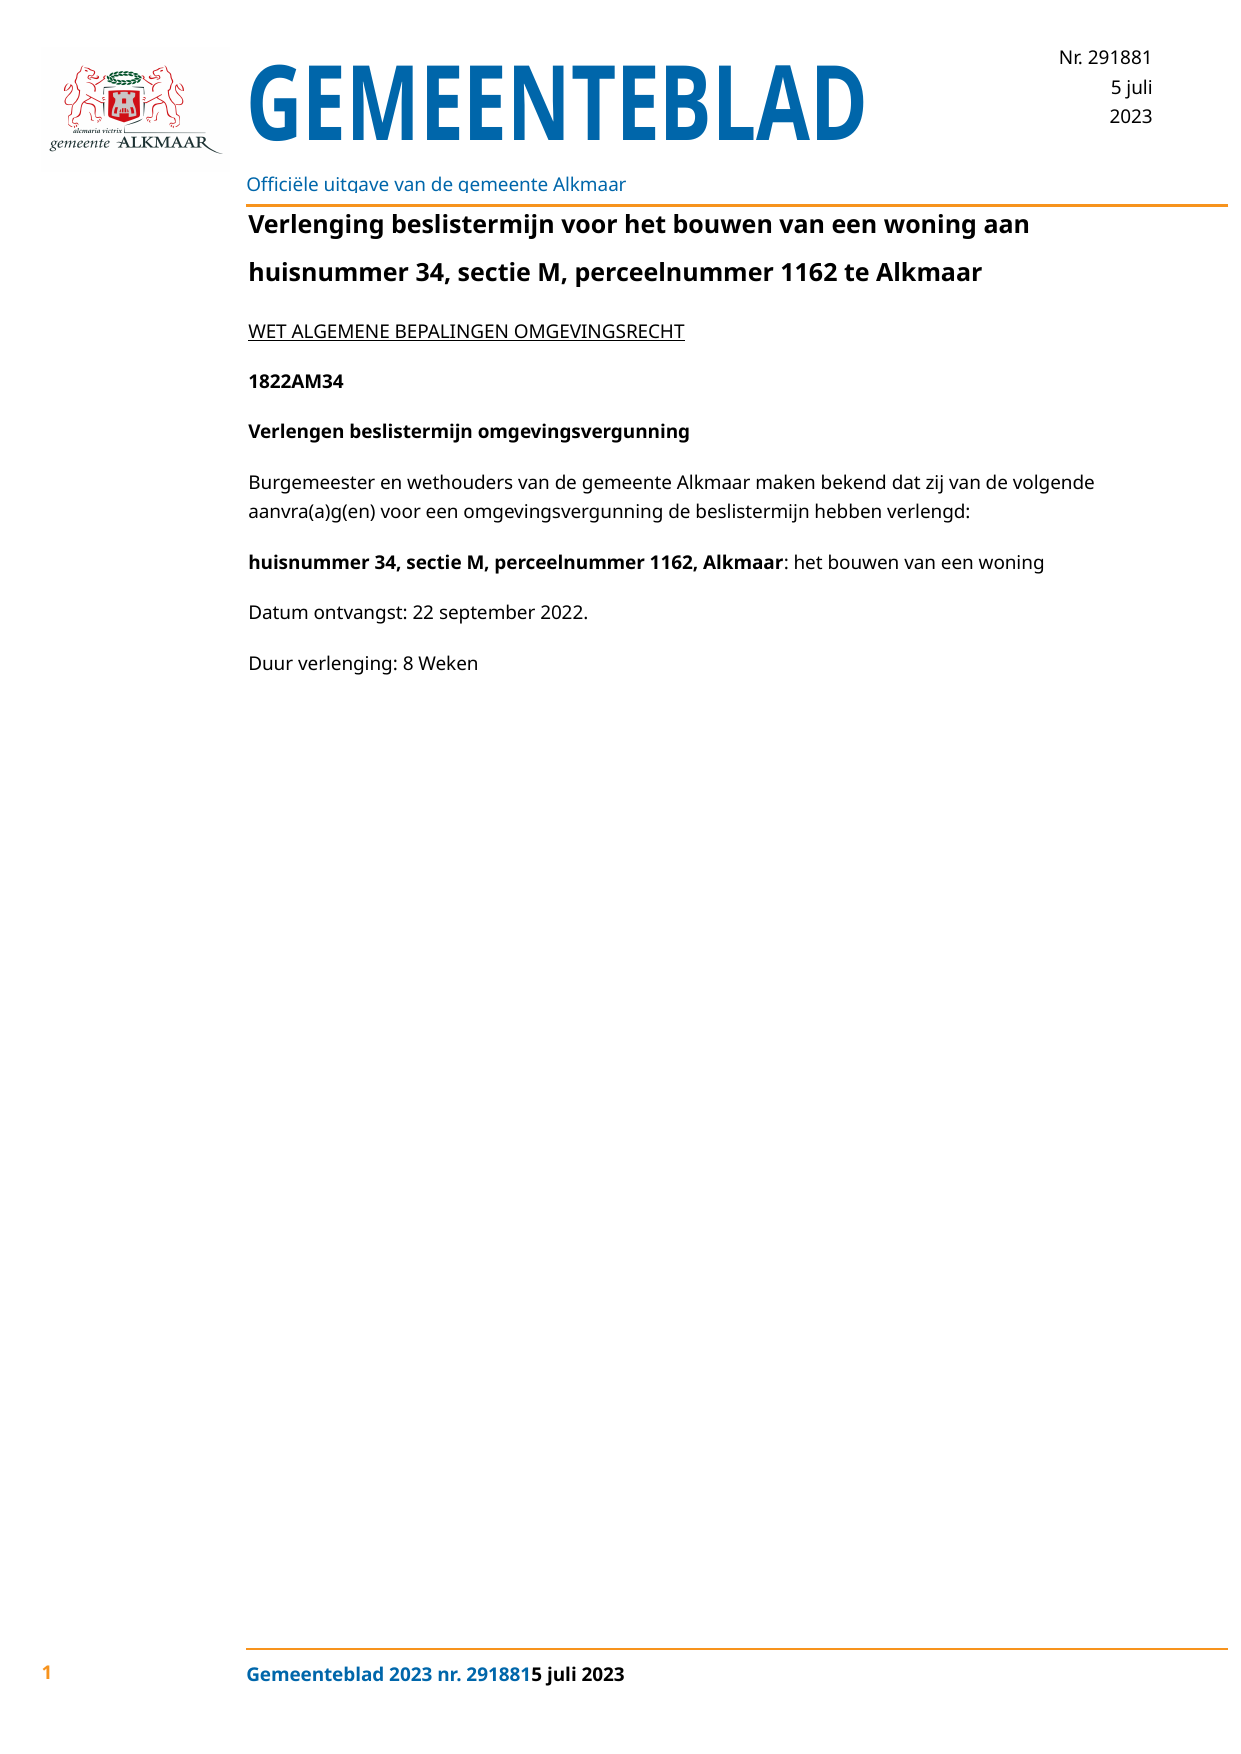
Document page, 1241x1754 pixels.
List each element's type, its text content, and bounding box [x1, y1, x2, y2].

text huisnummer 34, sectie M, perceelnummer 1162, Alkmaar: het bouwen van een woning [248, 549, 1152, 575]
text Duur verlenging: 8 Weken [248, 650, 1152, 676]
text 1822AM34 [248, 368, 1152, 394]
text WET ALGEMENE BEPALINGEN OMGEVINGSRECHT [248, 318, 1152, 344]
text Verlengen beslistermijn omgevingsvergunning [248, 419, 1152, 444]
text Verlenging beslistermijn voor het bouwen van een woning aan huisnummer 34, sectie M, perceelnummer 1162 te Alkmaar [248, 207, 1152, 288]
picture [41, 47, 231, 172]
text Datum ontvangst: 22 september 2022. [248, 599, 1152, 625]
text Burgemeester en wethouders van de gemeente Alkmaar maken bekend dat zij van de volgende aanvra(a)g(en) voor een omgevingsvergunning de beslistermijn hebben verlengd: [248, 469, 1152, 524]
